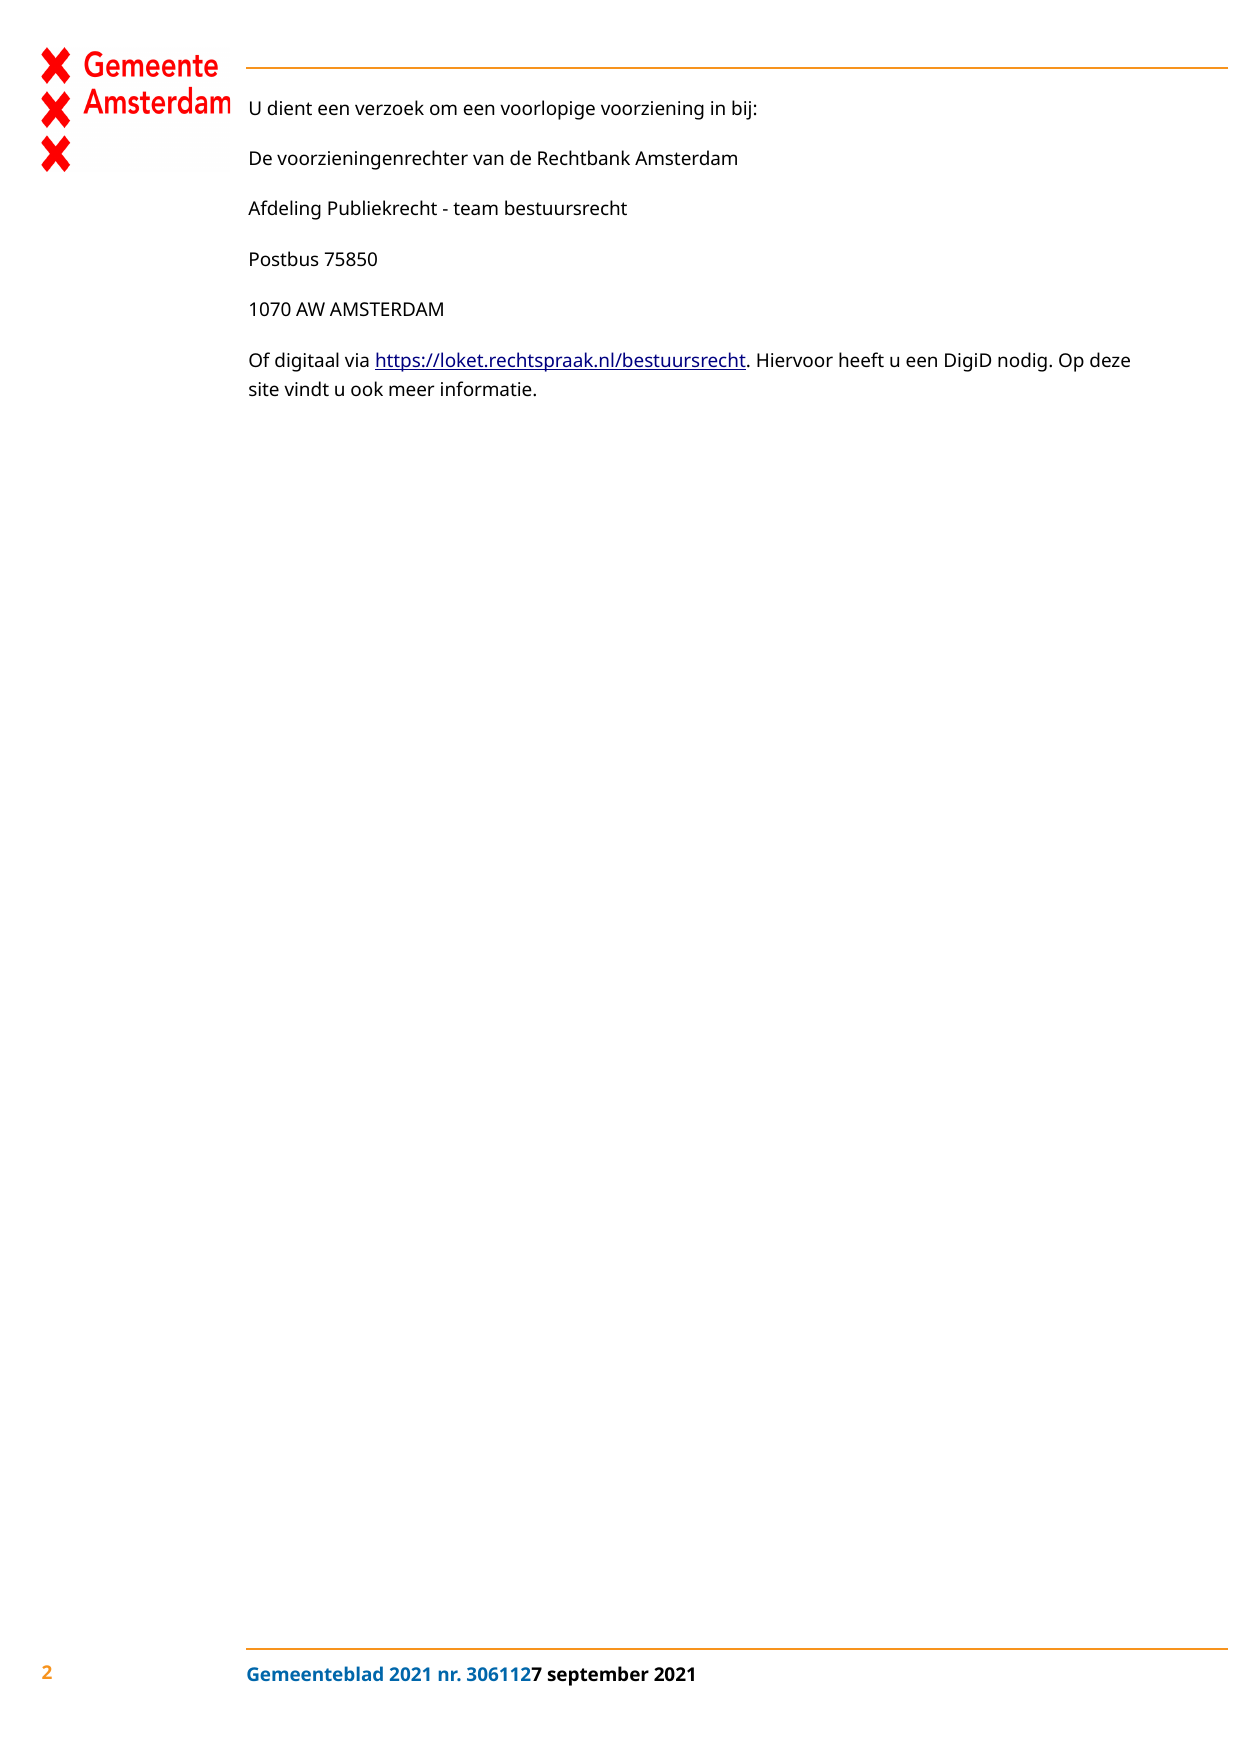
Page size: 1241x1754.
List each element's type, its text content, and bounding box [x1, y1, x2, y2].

text Postbus 75850 [248, 246, 1152, 272]
picture [41, 47, 231, 172]
text Of digitaal via https://loket.rechtspraak.nl/bestuursrecht. Hiervoor heeft u een DigiD nodig. Op deze site vindt u ook meer informatie. [248, 347, 1152, 402]
text De voorzieningenrechter van de Rechtbank Amsterdam [248, 145, 1152, 171]
text Afdeling Publiekrecht - team bestuursrecht [248, 196, 1152, 221]
text 1070 AW AMSTERDAM [248, 296, 1152, 322]
text U dient een verzoek om een voorlopige voorziening in bij: [248, 95, 1152, 121]
